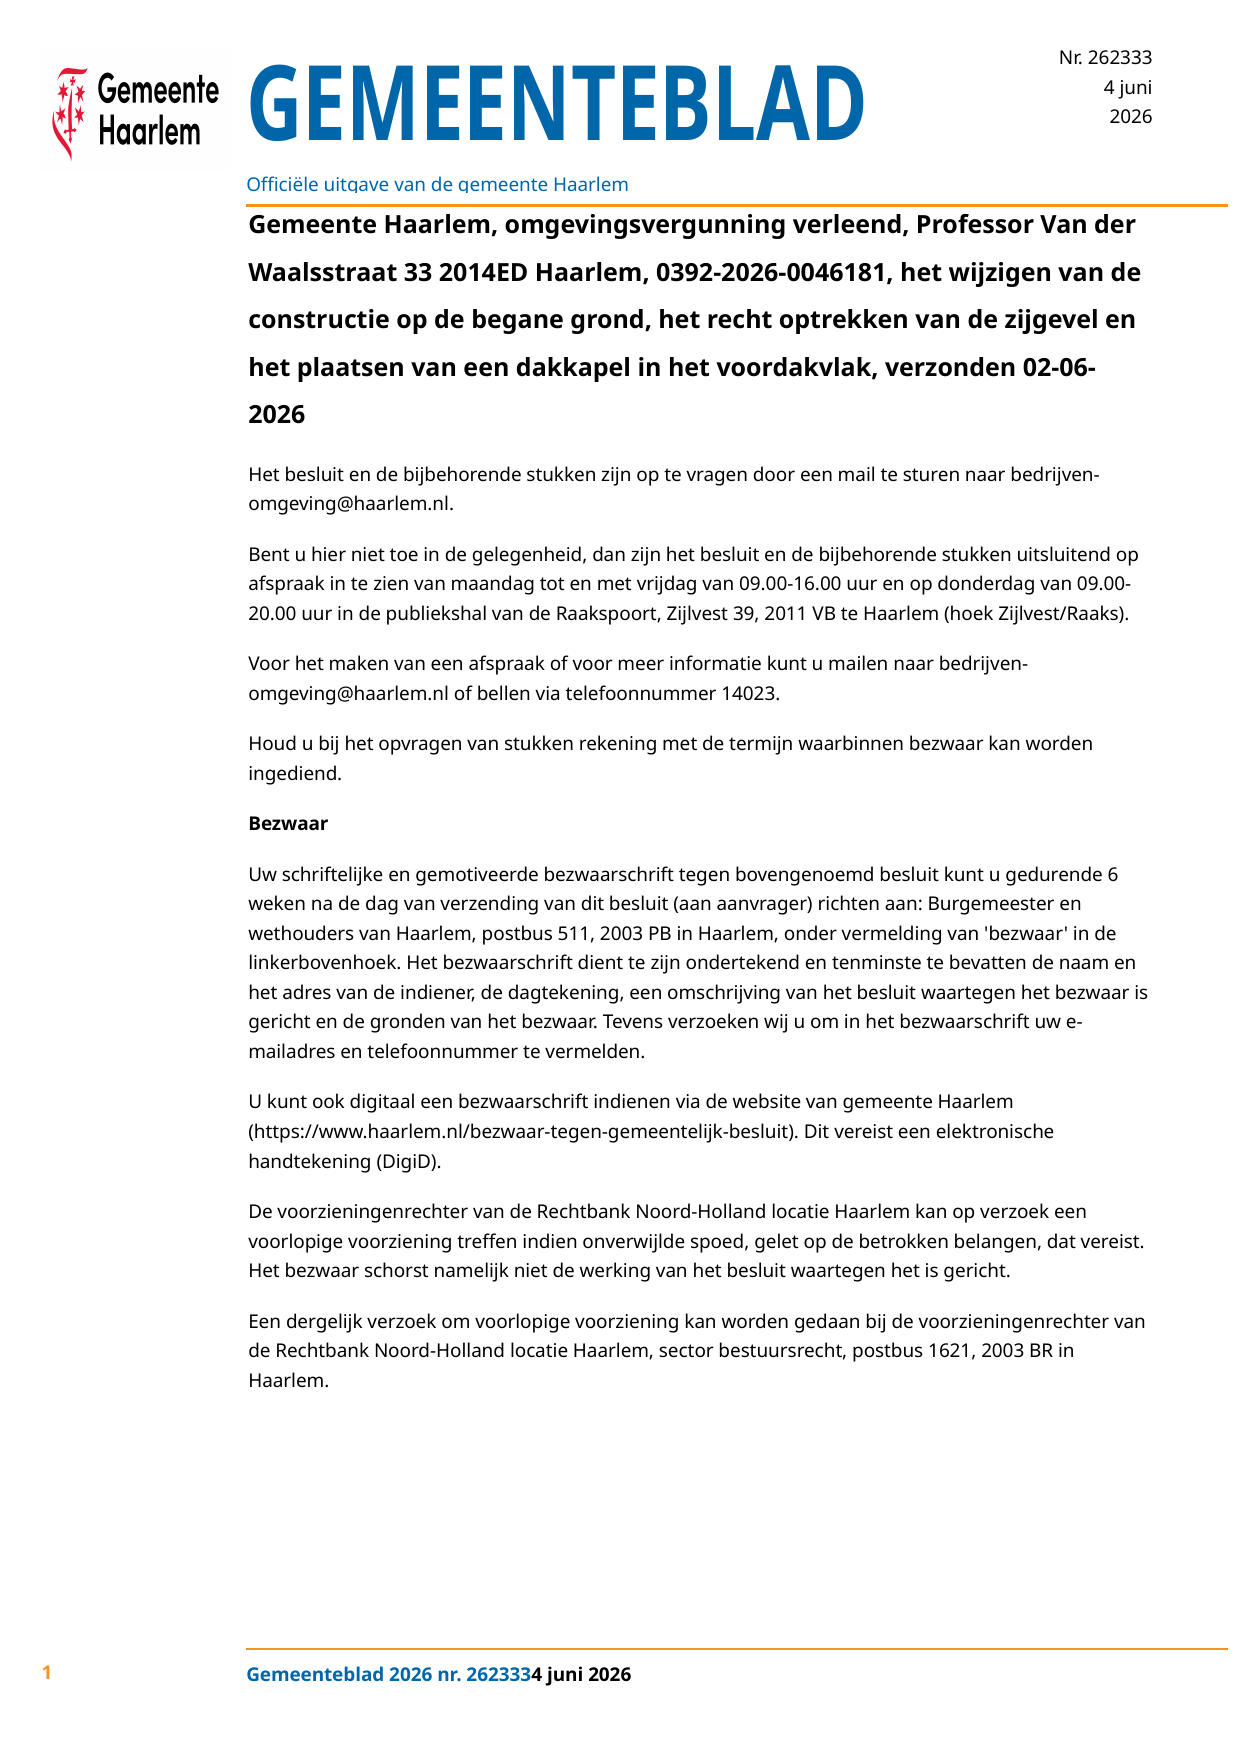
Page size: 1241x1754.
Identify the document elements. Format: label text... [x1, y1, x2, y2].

text Gemeente Haarlem, omgevingsvergunning verleend, Professor Van der Waalsstraat 33 2014ED Haarlem, 0392-2026-0046181, het wijzigen van de constructie op de begane grond, het recht optrekken van de zijgevel en het plaatsen van een dakkapel in het voordakvlak, verzonden 02-06-2026 [248, 207, 1152, 431]
picture [41, 47, 231, 172]
text Bezwaar [248, 810, 1152, 836]
text Voor het maken van een afspraak of voor meer informatie kunt u mailen naar bedrijven-omgeving@haarlem.nl of bellen via telefoonnummer 14023. [248, 650, 1152, 706]
text U kunt ook digitaal een bezwaarschrift indienen via de website van gemeente Haarlem (https://www.haarlem.nl/bezwaar-tegen-gemeentelijk-besluit). Dit vereist een elektronische handtekening (DigiD). [248, 1089, 1152, 1173]
text Een dergelijk verzoek om voorlopige voorziening kan worden gedaan bij de voorzieningenrechter van de Rechtbank Noord-Holland locatie Haarlem, sector bestuursrecht, postbus 1621, 2003 BR in Haarlem. [248, 1308, 1152, 1393]
text De voorzieningenrechter van de Rechtbank Noord-Holland locatie Haarlem kan op verzoek een voorlopige voorziening treffen indien onverwijlde spoed, gelet op de betrokken belangen, dat vereist. Het bezwaar schorst namelijk niet de werking van het besluit waartegen het is gericht. [248, 1198, 1152, 1283]
text Bent u hier niet toe in de gelegenheid, dan zijn het besluit en de bijbehorende stukken uitsluitend op afspraak in te zien van maandag tot en met vrijdag van 09.00-16.00 uur en op donderdag van 09.00-20.00 uur in de publiekshal van de Raakspoort, Zijlvest 39, 2011 VB te Haarlem (hoek Zijlvest/Raaks). [248, 541, 1152, 626]
text Uw schriftelijke en gemotiveerde bezwaarschrift tegen bovengenoemd besluit kunt u gedurende 6 weken na de dag van verzending van dit besluit (aan aanvrager) richten aan: Burgemeester en wethouders van Haarlem, postbus 511, 2003 PB in Haarlem, onder vermelding van 'bezwaar' in de linkerbovenhoek. Het bezwaarschrift dient te zijn ondertekend en tenminste te bevatten de naam en het adres van de indiener, de dagtekening, een omschrijving van het besluit waartegen het bezwaar is gericht en de gronden van het bezwaar. Tevens verzoeken wij u om in het bezwaarschrift uw e-mailadres en telefoonnummer te vermelden. [248, 861, 1152, 1064]
text Het besluit en de bijbehorende stukken zijn op te vragen door een mail te sturen naar bedrijven-omgeving@haarlem.nl. [248, 461, 1152, 516]
text Houd u bij het opvragen van stukken rekening met de termijn waarbinnen bezwaar kan worden ingediend. [248, 730, 1152, 786]
